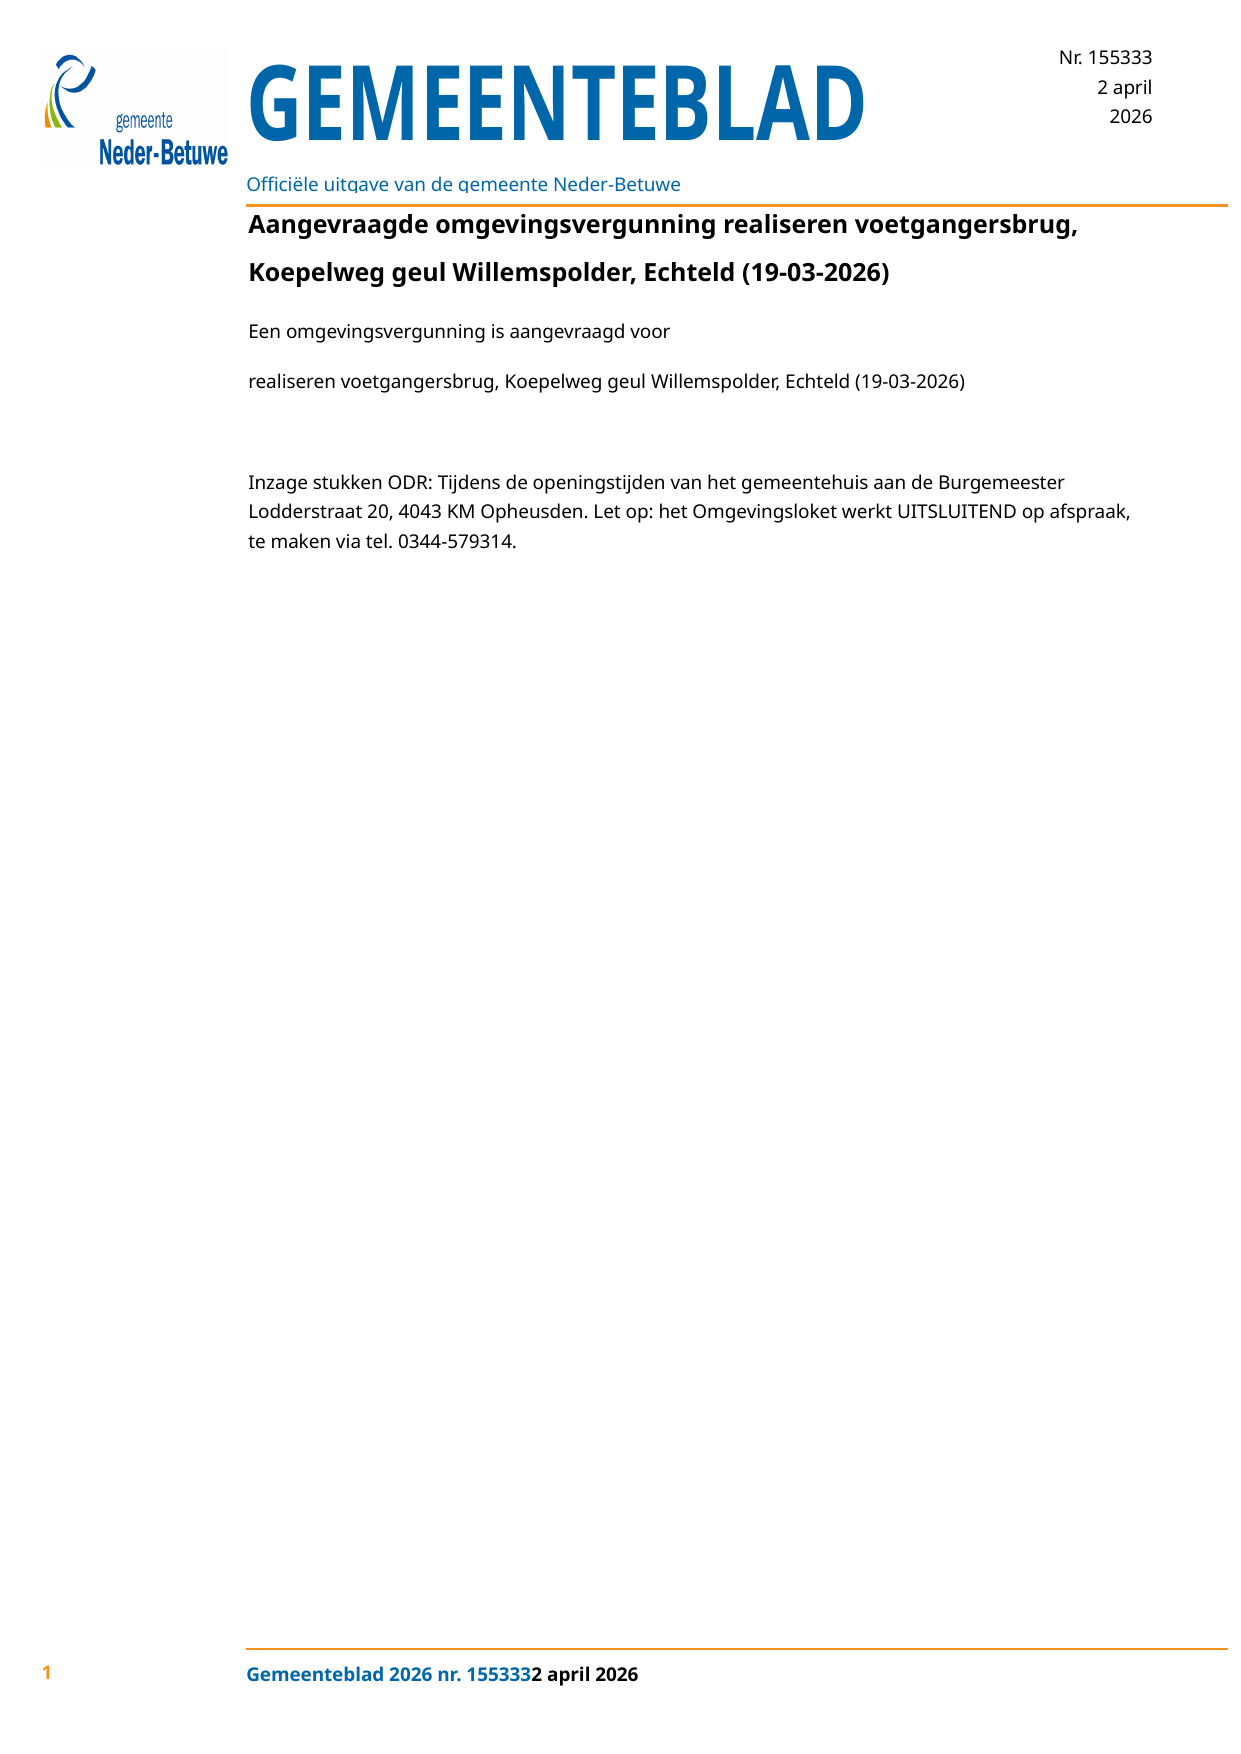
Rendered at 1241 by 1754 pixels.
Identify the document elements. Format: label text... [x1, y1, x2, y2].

text Aangevraagde omgevingsvergunning realiseren voetgangersbrug, Koepelweg geul Willemspolder, Echteld (19-03-2026) [248, 207, 1152, 288]
text Een omgevingsvergunning is aangevraagd voor [248, 318, 1152, 344]
text realiseren voetgangersbrug, Koepelweg geul Willemspolder, Echteld (19-03-2026) [248, 368, 1152, 394]
text Inzage stukken ODR: Tijdens de openingstijden van het gemeentehuis aan de Burgemeester Lodderstraat 20, 4043 KM Opheusden. Let op: het Omgevingsloket werkt UITSLUITEND op afspraak, te maken via tel. 0344-579314. [248, 469, 1152, 554]
picture [41, 47, 231, 172]
